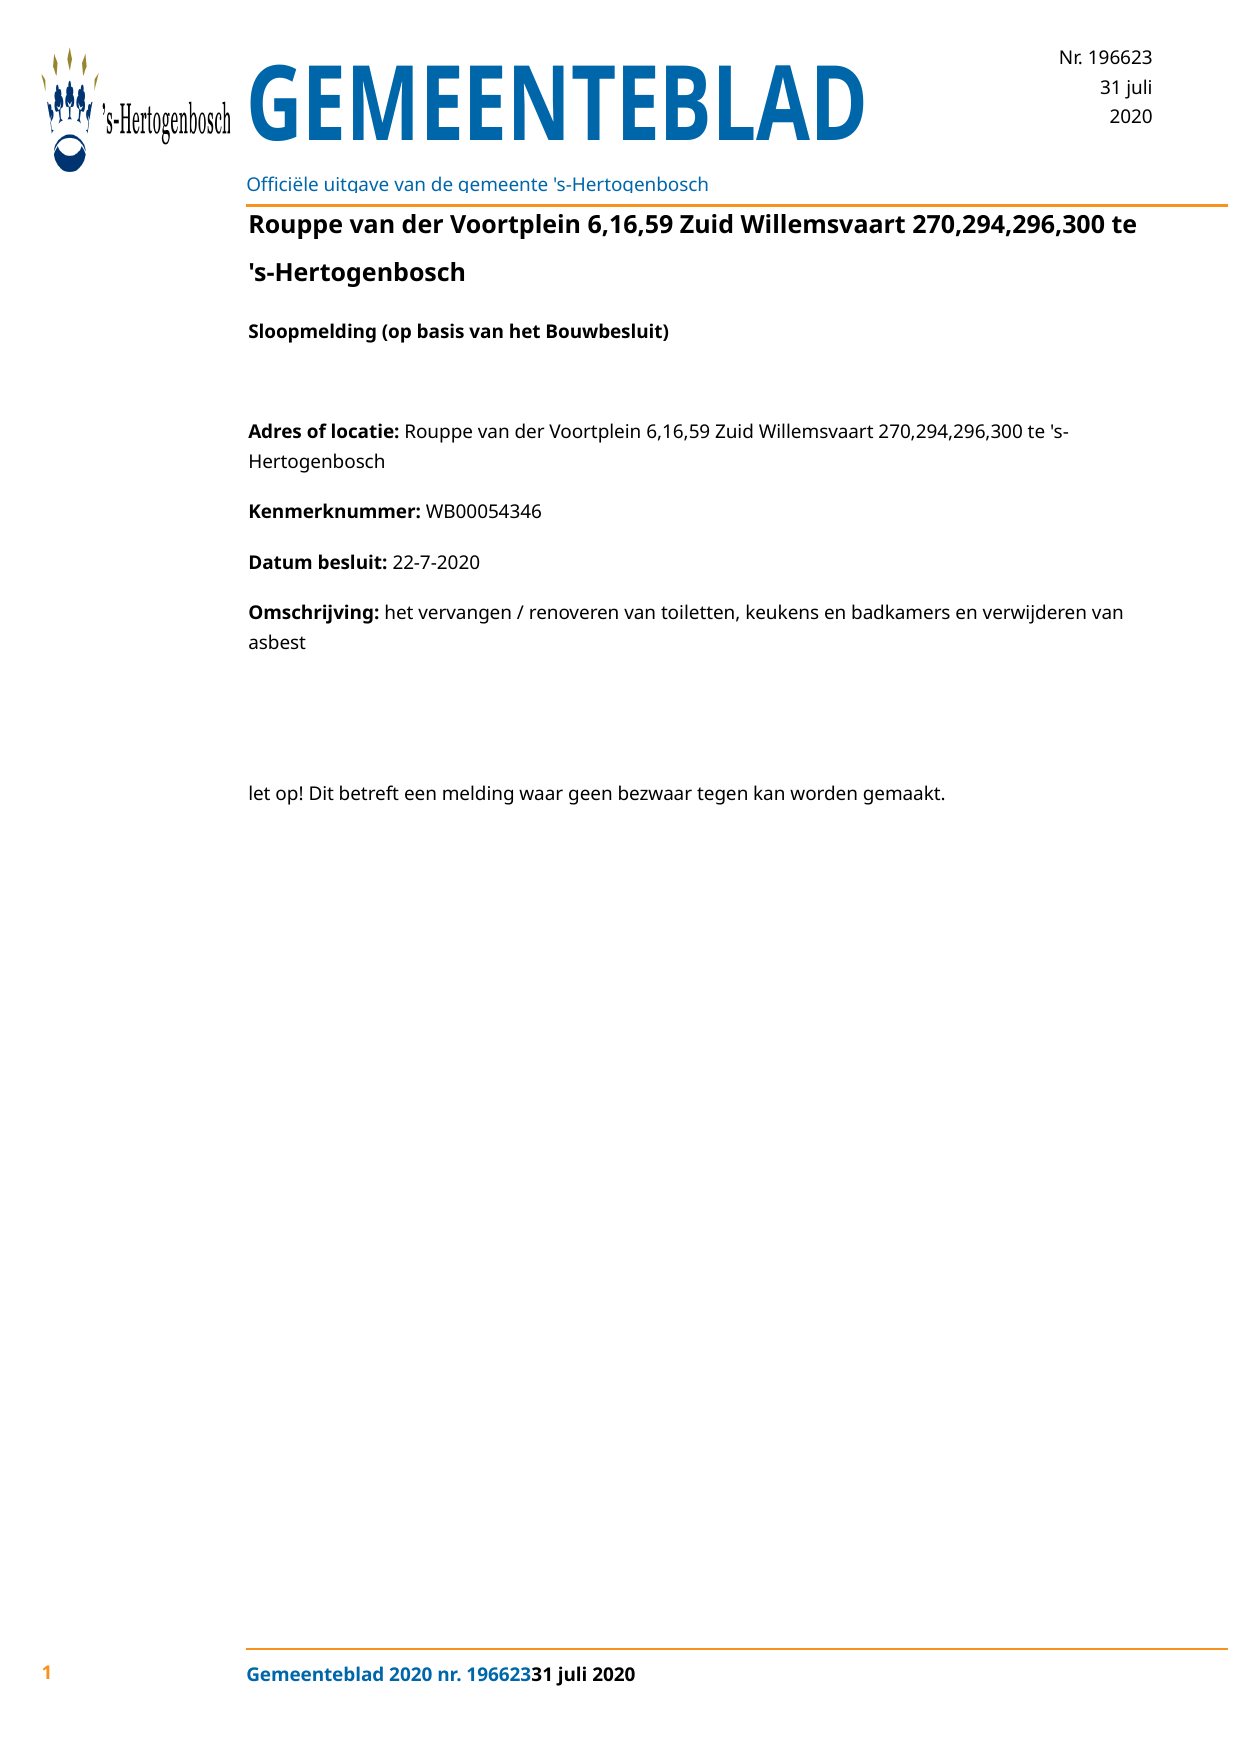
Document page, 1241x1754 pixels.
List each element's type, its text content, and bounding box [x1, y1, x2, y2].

text Omschrijving: het vervangen / renoveren van toiletten, keukens en badkamers en verwijderen van asbest [248, 599, 1152, 655]
picture [41, 47, 231, 172]
text Adres of locatie: Rouppe van der Voortplein 6,16,59 Zuid Willemsvaart 270,294,296,300 te 's-Hertogenbosch [248, 419, 1152, 474]
text Sloopmelding (op basis van het Bouwbesluit) [248, 318, 1152, 344]
text Kenmerknummer: WB00054346 [248, 499, 1152, 524]
text Datum besluit: 22-7-2020 [248, 549, 1152, 575]
text Rouppe van der Voortplein 6,16,59 Zuid Willemsvaart 270,294,296,300 te 's-Hertogenbosch [248, 207, 1152, 288]
text let op! Dit betreft een melding waar geen bezwaar tegen kan worden gemaakt. [248, 780, 1152, 806]
